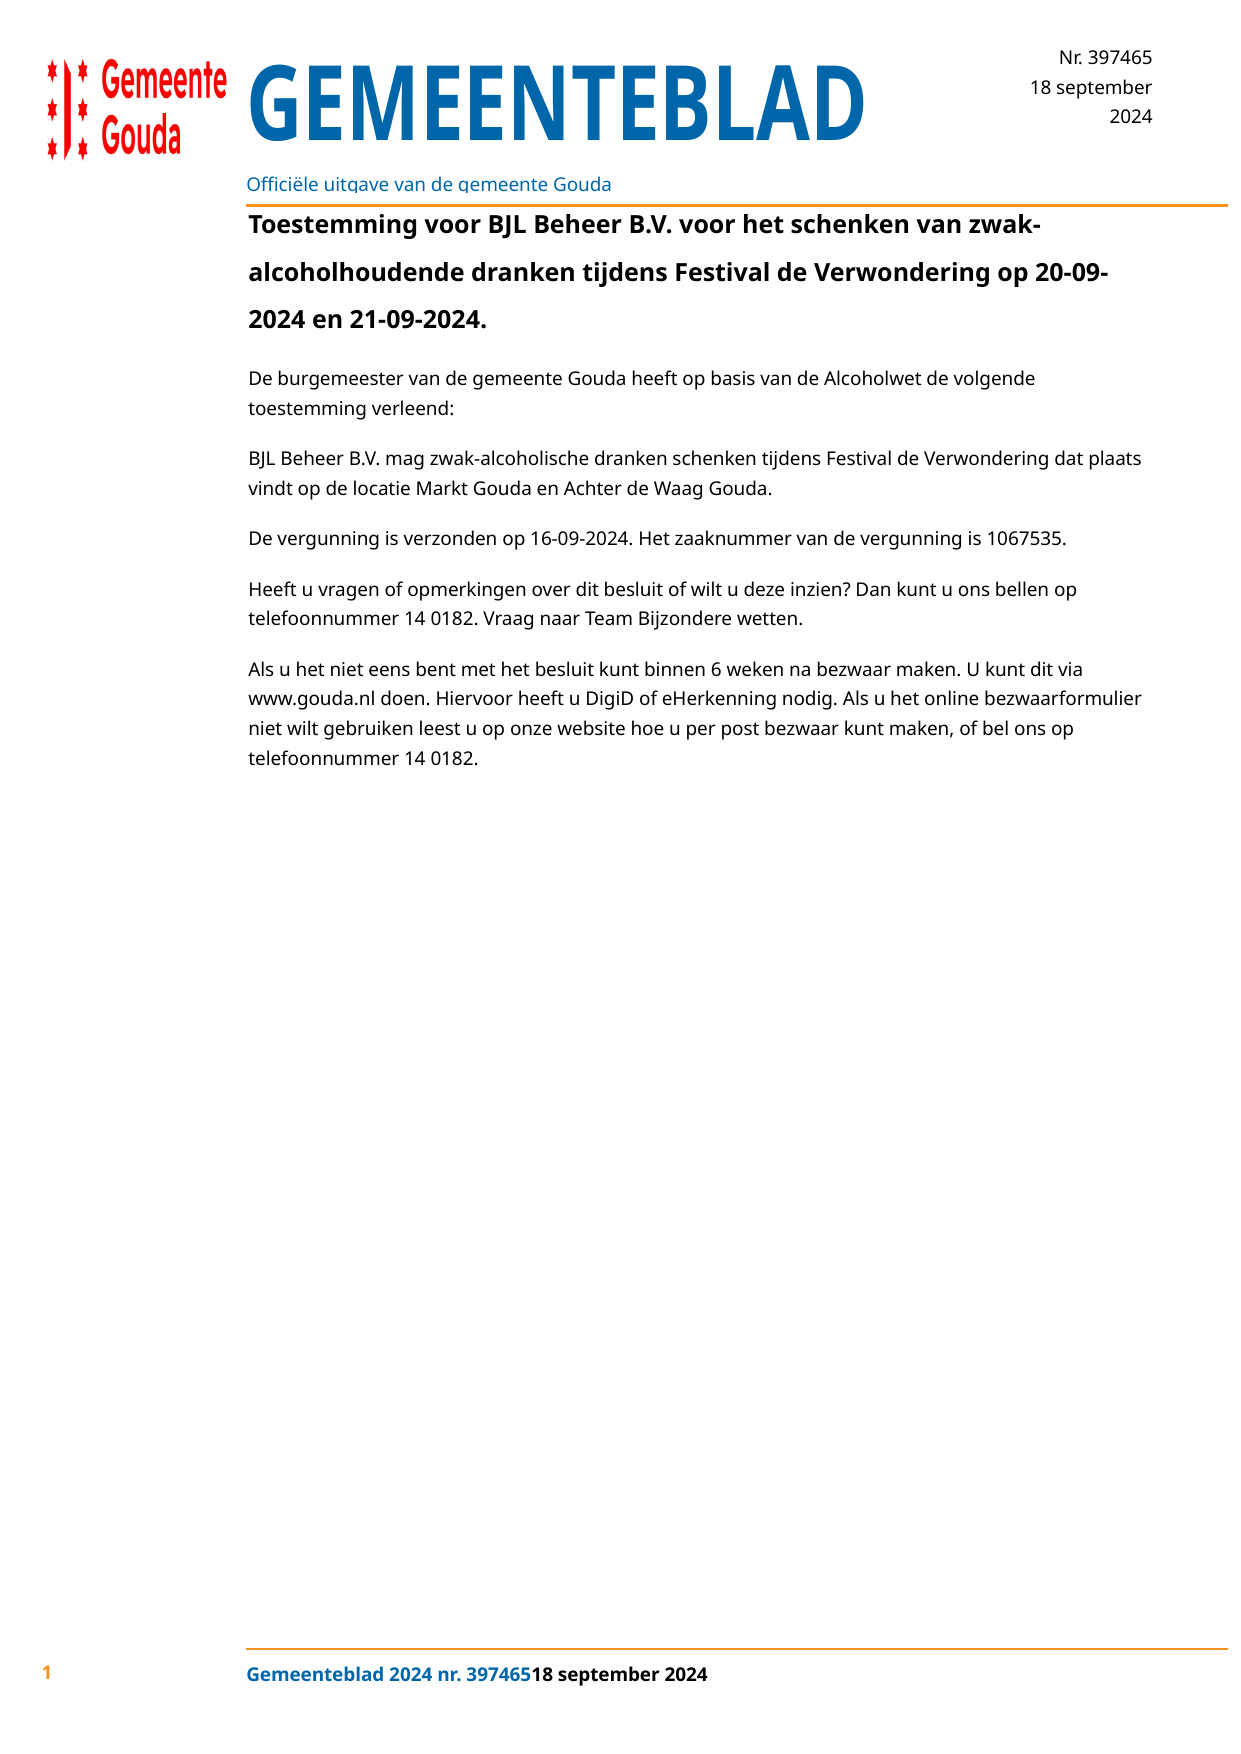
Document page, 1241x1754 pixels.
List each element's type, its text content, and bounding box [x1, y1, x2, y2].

text De vergunning is verzonden op 16-09-2024. Het zaaknummer van de vergunning is 1067535. [248, 526, 1152, 551]
text De burgemeester van de gemeente Gouda heeft op basis van de Alcoholwet de volgende toestemming verleend: [248, 366, 1152, 421]
text BJL Beheer B.V. mag zwak-alcoholische dranken schenken tijdens Festival de Verwondering dat plaats vindt op de locatie Markt Gouda en Achter de Waag Gouda. [248, 446, 1152, 501]
text Toestemming voor BJL Beheer B.V. voor het schenken van zwak-alcoholhoudende dranken tijdens Festival de Verwondering op 20-09-2024 en 21-09-2024. [248, 207, 1152, 336]
text Als u het niet eens bent met het besluit kunt binnen 6 weken na bezwaar maken. U kunt dit via www.gouda.nl doen. Hiervoor heeft u DigiD of eHerkenning nodig. Als u het online bezwaarformulier niet wilt gebruiken leest u op onze website hoe u per post bezwaar kunt maken, of bel ons op telefoonnummer 14 0182. [248, 656, 1152, 770]
text Heeft u vragen of opmerkingen over dit besluit of wilt u deze inzien? Dan kunt u ons bellen op telefoonnummer 14 0182. Vraag naar Team Bijzondere wetten. [248, 576, 1152, 631]
picture [41, 47, 231, 172]
